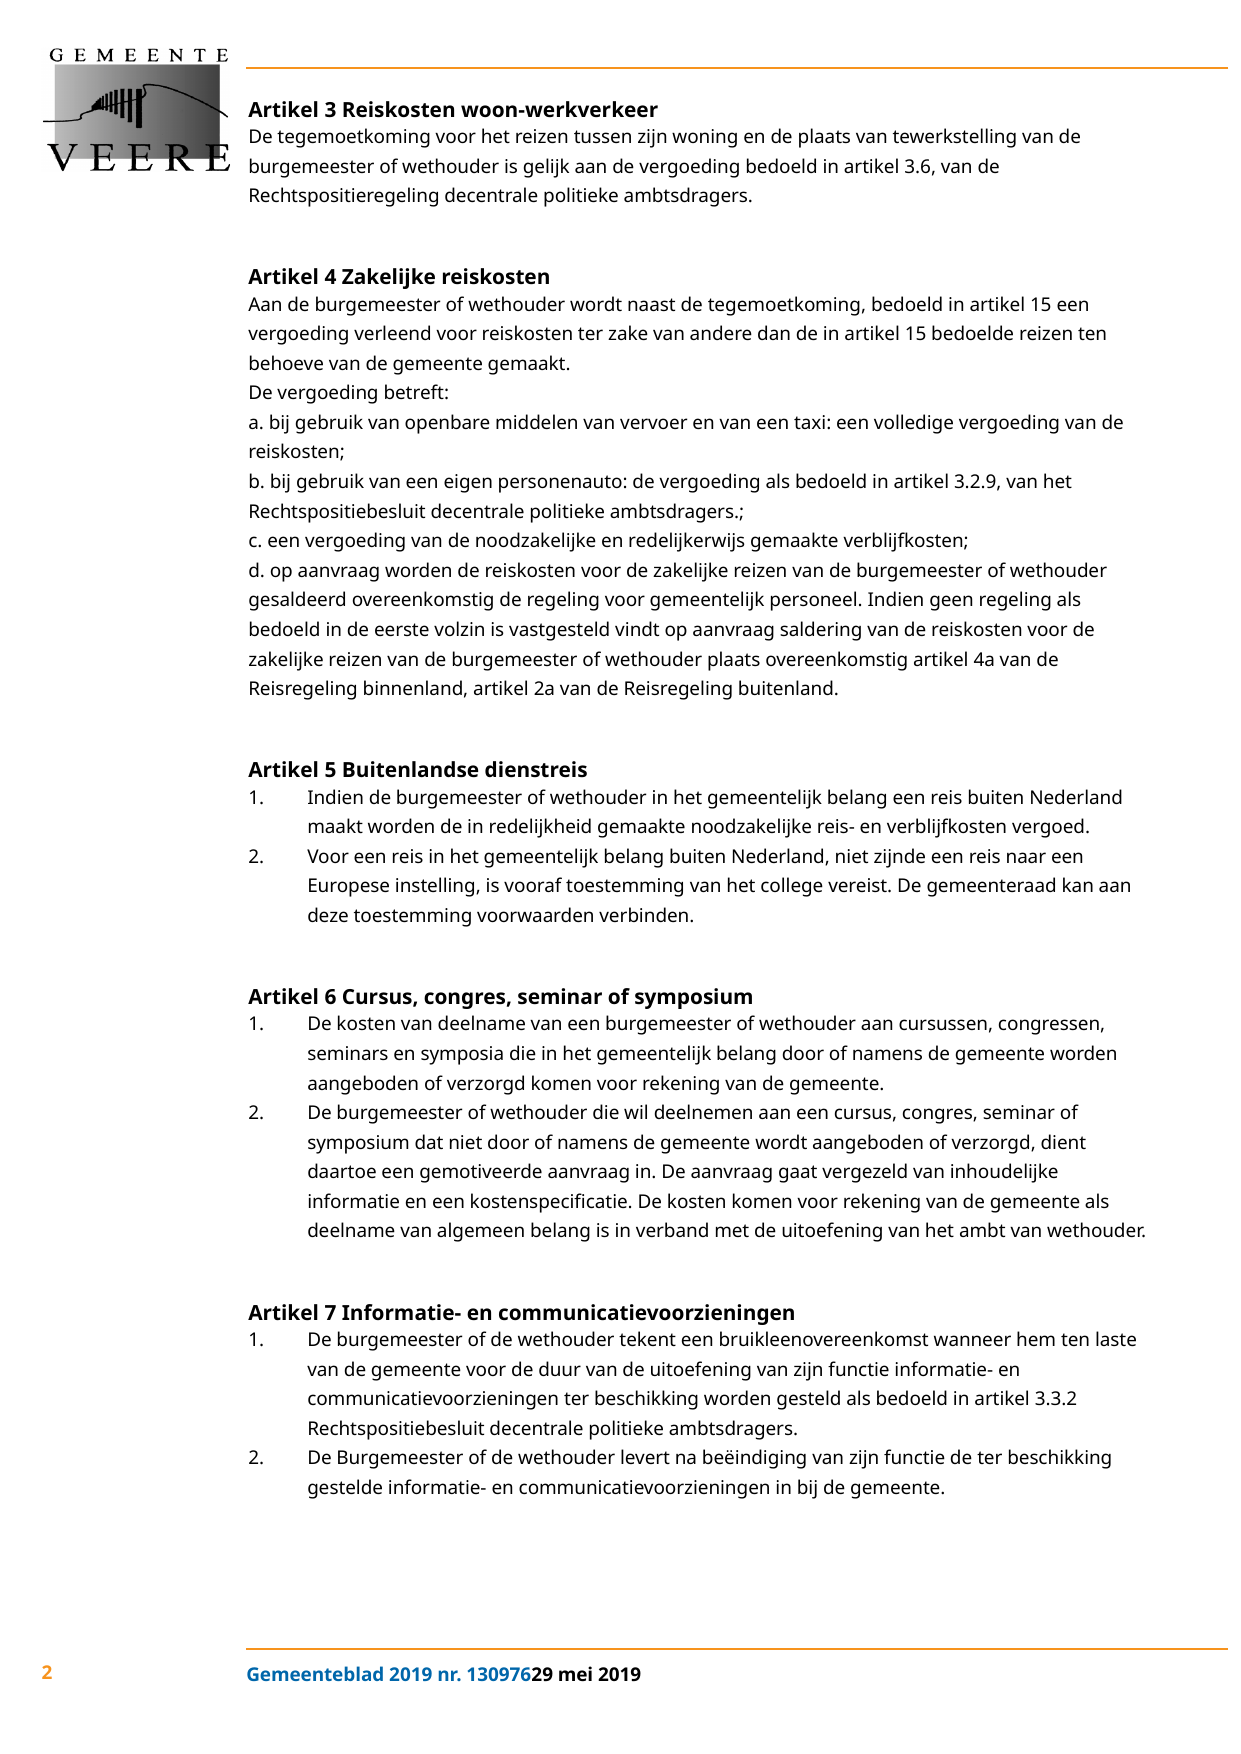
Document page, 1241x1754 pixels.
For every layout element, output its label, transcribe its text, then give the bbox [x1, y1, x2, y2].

text Aan de burgemeester of wethouder wordt naast de tegemoetkoming, bedoeld in artikel 15 een vergoeding verleend voor reiskosten ter zake van andere dan de in artikel 15 bedoelde reizen ten behoeve van de gemeente gemaakt. [248, 291, 1152, 376]
list De burgemeester of wethouder die wil deelnemen aan een cursus, congres, seminar of symposium dat niet door of namens de gemeente wordt aangeboden of verzorgd, dient daartoe een gemotiveerde aanvraag in. De aanvraag gaat vergezeld van inhoudelijke informatie en een kostenspecificatie. De kosten komen voor rekening van de gemeente als deelname van algemeen belang is in verband met de uitoefening van het ambt van wethouder. [248, 1099, 1152, 1243]
picture [41, 47, 231, 172]
text Artikel 4 Zakelijke reiskosten [248, 262, 1152, 291]
text De vergoeding betreft: [248, 379, 1152, 405]
text Artikel 6 Cursus, congres, seminar of symposium [248, 982, 1152, 1011]
text Artikel 7 Informatie- en communicatievoorzieningen [248, 1298, 1152, 1326]
text Artikel 5 Buitenlandse dienstreis [248, 755, 1152, 784]
list De kosten van deelname van een burgemeester of wethouder aan cursussen, congressen, seminars en symposia die in het gemeentelijk belang door of namens de gemeente worden aangeboden of verzorgd komen voor rekening van de gemeente. [248, 1011, 1152, 1096]
list Indien de burgemeester of wethouder in het gemeentelijk belang een reis buiten Nederland maakt worden de in redelijkheid gemaakte noodzakelijke reis- en verblijfkosten vergoed. [248, 784, 1152, 839]
text d. op aanvraag worden de reiskosten voor de zakelijke reizen van de burgemeester of wethouder gesaldeerd overeenkomstig de regeling voor gemeentelijk personeel. Indien geen regeling als bedoeld in de eerste volzin is vastgesteld vindt op aanvraag saldering van de reiskosten voor de zakelijke reizen van de burgemeester of wethouder plaats overeenkomstig artikel 4a van de Reisregeling binnenland, artikel 2a van de Reisregeling buitenland. [248, 557, 1152, 701]
list De Burgemeester of de wethouder levert na beëindiging van zijn functie de ter beschikking gestelde informatie- en communicatievoorzieningen in bij de gemeente. [248, 1444, 1152, 1500]
list De burgemeester of de wethouder tekent een bruikleenovereenkomst wanneer hem ten laste van de gemeente voor de duur van de uitoefening van zijn functie informatie- en communicatievoorzieningen ter beschikking worden gesteld als bedoeld in artikel 3.3.2 Rechtspositiebesluit decentrale politieke ambtsdragers. [248, 1326, 1152, 1441]
text a. bij gebruik van openbare middelen van vervoer en van een taxi: een volledige vergoeding van de reiskosten; [248, 409, 1152, 464]
text De tegemoetkoming voor het reizen tussen zijn woning en de plaats van tewerkstelling van de burgemeester of wethouder is gelijk aan de vergoeding bedoeld in artikel 3.6, van de Rechtspositieregeling decentrale politieke ambtsdragers. [248, 123, 1152, 208]
text b. bij gebruik van een eigen personenauto: de vergoeding als bedoeld in artikel 3.2.9, van het Rechtspositiebesluit decentrale politieke ambtsdragers.; [248, 468, 1152, 524]
text Artikel 3 Reiskosten woon-werkverkeer [248, 95, 1152, 123]
text c. een vergoeding van de noodzakelijke en redelijkerwijs gemaakte verblijfkosten; [248, 527, 1152, 553]
list Voor een reis in het gemeentelijk belang buiten Nederland, niet zijnde een reis naar een Europese instelling, is vooraf toestemming van het college vereist. De gemeenteraad kan aan deze toestemming voorwaarden verbinden. [248, 843, 1152, 928]
